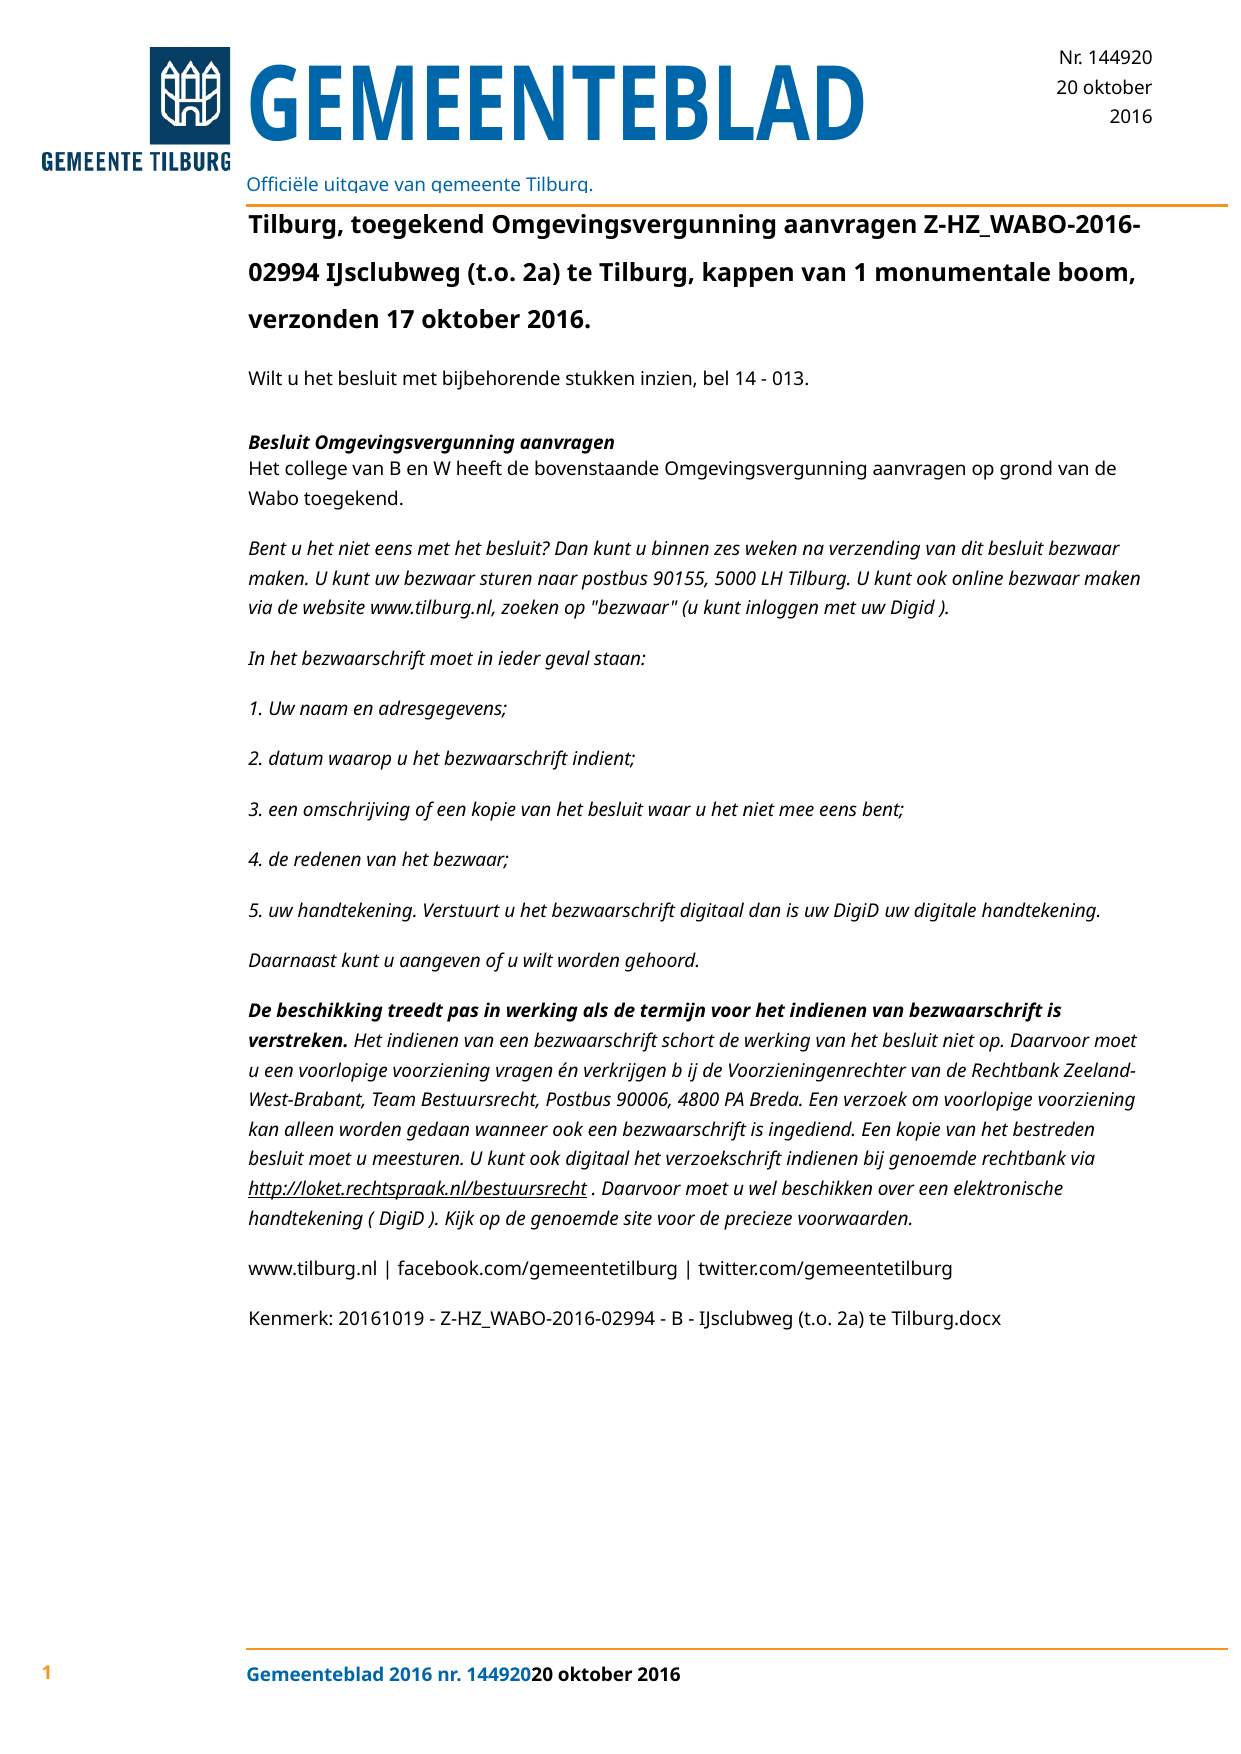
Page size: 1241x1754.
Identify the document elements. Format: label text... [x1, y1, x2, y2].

text De beschikking treedt pas in werking als de termijn voor het indienen van bezwaarschrift is verstreken. Het indienen van een bezwaarschrift schort de werking van het besluit niet op. Daarvoor moet u een voorlopige voorziening vragen én verkrijgen b ij de Voorzieningenrechter van de Rechtbank Zeeland-West-Brabant, Team Bestuursrecht, Postbus 90006, 4800 PA Breda. Een verzoek om voorlopige voorziening kan alleen worden gedaan wanneer ook een bezwaarschrift is ingediend. Een kopie van het bestreden besluit moet u meesturen. U kunt ook digitaal het verzoekschrift indienen bij genoemde rechtbank via http://loket.rechtspraak.nl/bestuursrecht . Daarvoor moet u wel beschikken over een elektronische handtekening ( DigiD ). Kijk op de genoemde site voor de precieze voorwaarden. [248, 998, 1152, 1231]
text 3. een omschrijving of een kopie van het besluit waar u het niet mee eens bent; [248, 796, 1152, 822]
picture [41, 47, 231, 172]
text 1. Uw naam en adresgegevens; [248, 695, 1152, 721]
text Besluit Omgevingsvergunning aanvragen [248, 429, 1152, 455]
text www.tilburg.nl | facebook.com/gemeentetilburg | twitter.com/gemeentetilburg [248, 1255, 1152, 1281]
text 4. de redenen van het bezwaar; [248, 846, 1152, 872]
text Kenmerk: 20161019 - Z-HZ_WABO-2016-02994 - B - IJsclubweg (t.o. 2a) te Tilburg.docx [248, 1306, 1152, 1331]
text 5. uw handtekening. Verstuurt u het bezwaarschrift digitaal dan is uw DigiD uw digitale handtekening. [248, 897, 1152, 923]
text Daarnaast kunt u aangeven of u wilt worden gehoord. [248, 947, 1152, 973]
text Het college van B en W heeft de bovenstaande Omgevingsvergunning aanvragen op grond van de Wabo toegekend. [248, 455, 1152, 511]
text Tilburg, toegekend Omgevingsvergunning aanvragen Z-HZ_WABO-2016-02994 IJsclubweg (t.o. 2a) te Tilburg, kappen van 1 monumentale boom, verzonden 17 oktober 2016. [248, 207, 1152, 336]
text 2. datum waarop u het bezwaarschrift indient; [248, 746, 1152, 771]
text Wilt u het besluit met bijbehorende stukken inzien, bel 14 - 013. [248, 366, 1152, 391]
text Bent u het niet eens met het besluit? Dan kunt u binnen zes weken na verzending van dit besluit bezwaar maken. U kunt uw bezwaar sturen naar postbus 90155, 5000 LH Tilburg. U kunt ook online bezwaar maken via de website www.tilburg.nl, zoeken op "bezwaar" (u kunt inloggen met uw Digid ). [248, 535, 1152, 620]
text In het bezwaarschrift moet in ieder geval staan: [248, 645, 1152, 671]
